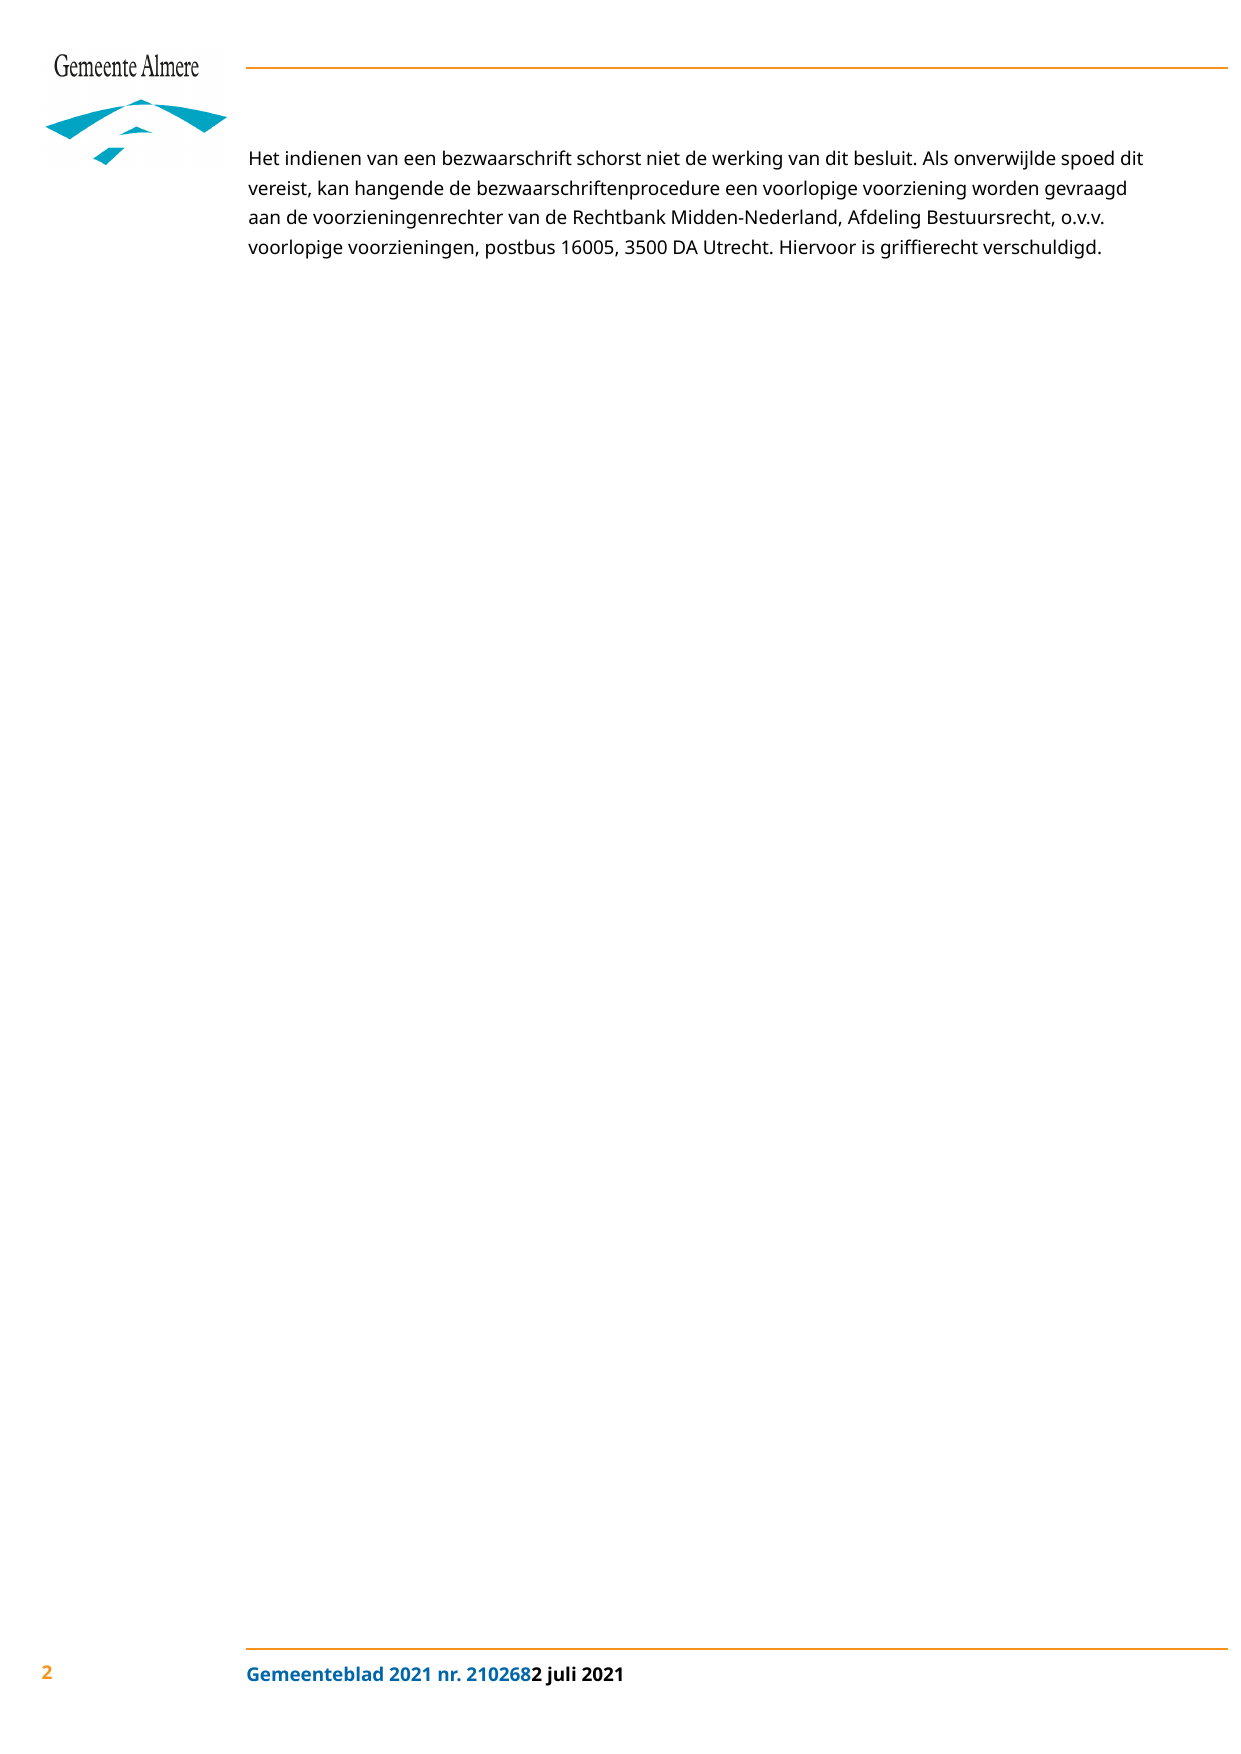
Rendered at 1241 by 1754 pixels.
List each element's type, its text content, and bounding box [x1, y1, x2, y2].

picture [41, 47, 231, 172]
text Het indienen van een bezwaarschrift schorst niet de werking van dit besluit. Als onverwijlde spoed dit vereist, kan hangende de bezwaarschriftenprocedure een voorlopige voorziening worden gevraagd aan de voorzieningenrechter van de Rechtbank Midden-Nederland, Afdeling Bestuursrecht, o.v.v. voorlopige voorzieningen, postbus 16005, 3500 DA Utrecht. Hiervoor is griffierecht verschuldigd. [248, 145, 1152, 260]
